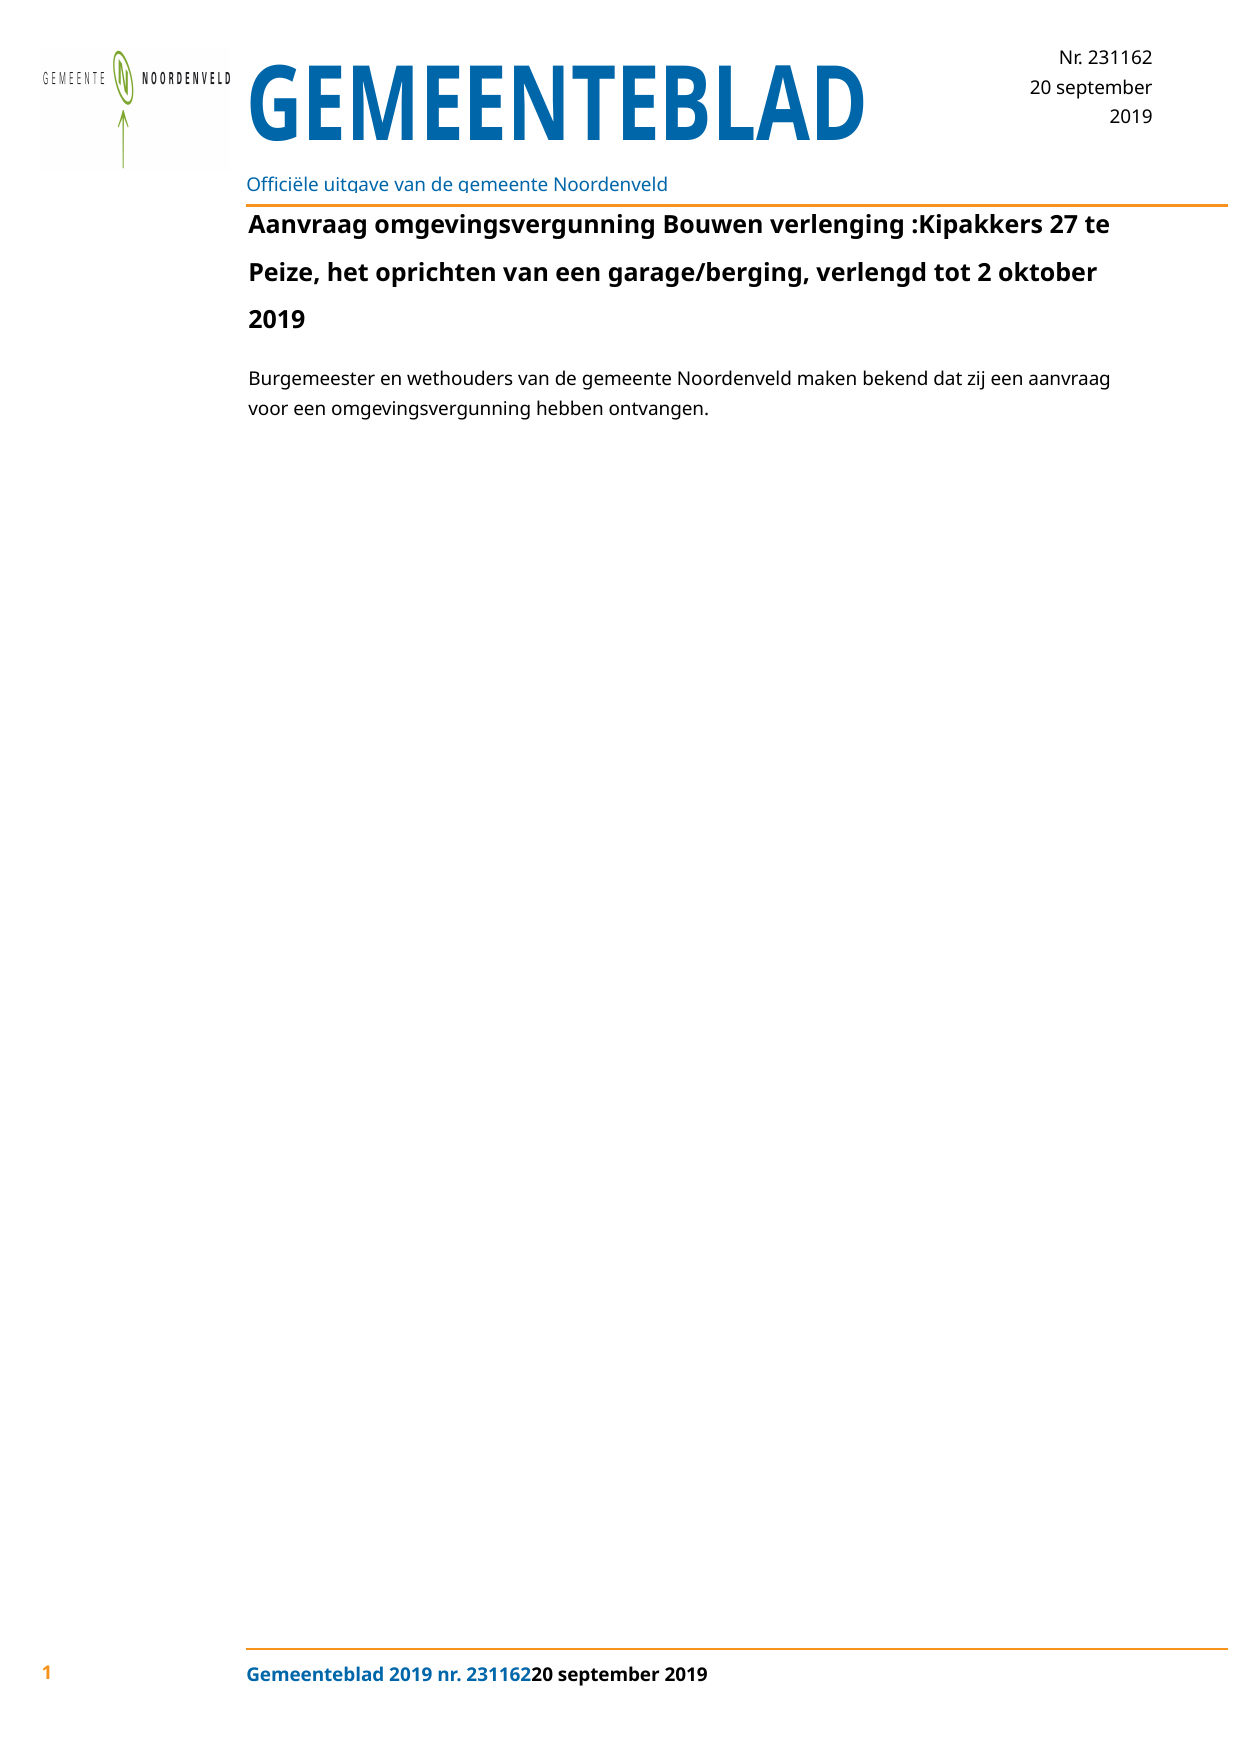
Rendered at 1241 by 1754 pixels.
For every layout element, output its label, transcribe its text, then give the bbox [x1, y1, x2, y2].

text Aanvraag omgevingsvergunning Bouwen verlenging :Kipakkers 27 te Peize, het oprichten van een garage/berging, verlengd tot 2 oktober 2019 [248, 207, 1152, 336]
text Burgemeester en wethouders van de gemeente Noordenveld maken bekend dat zij een aanvraag voor een omgevingsvergunning hebben ontvangen. [248, 366, 1152, 421]
picture [41, 47, 231, 172]
